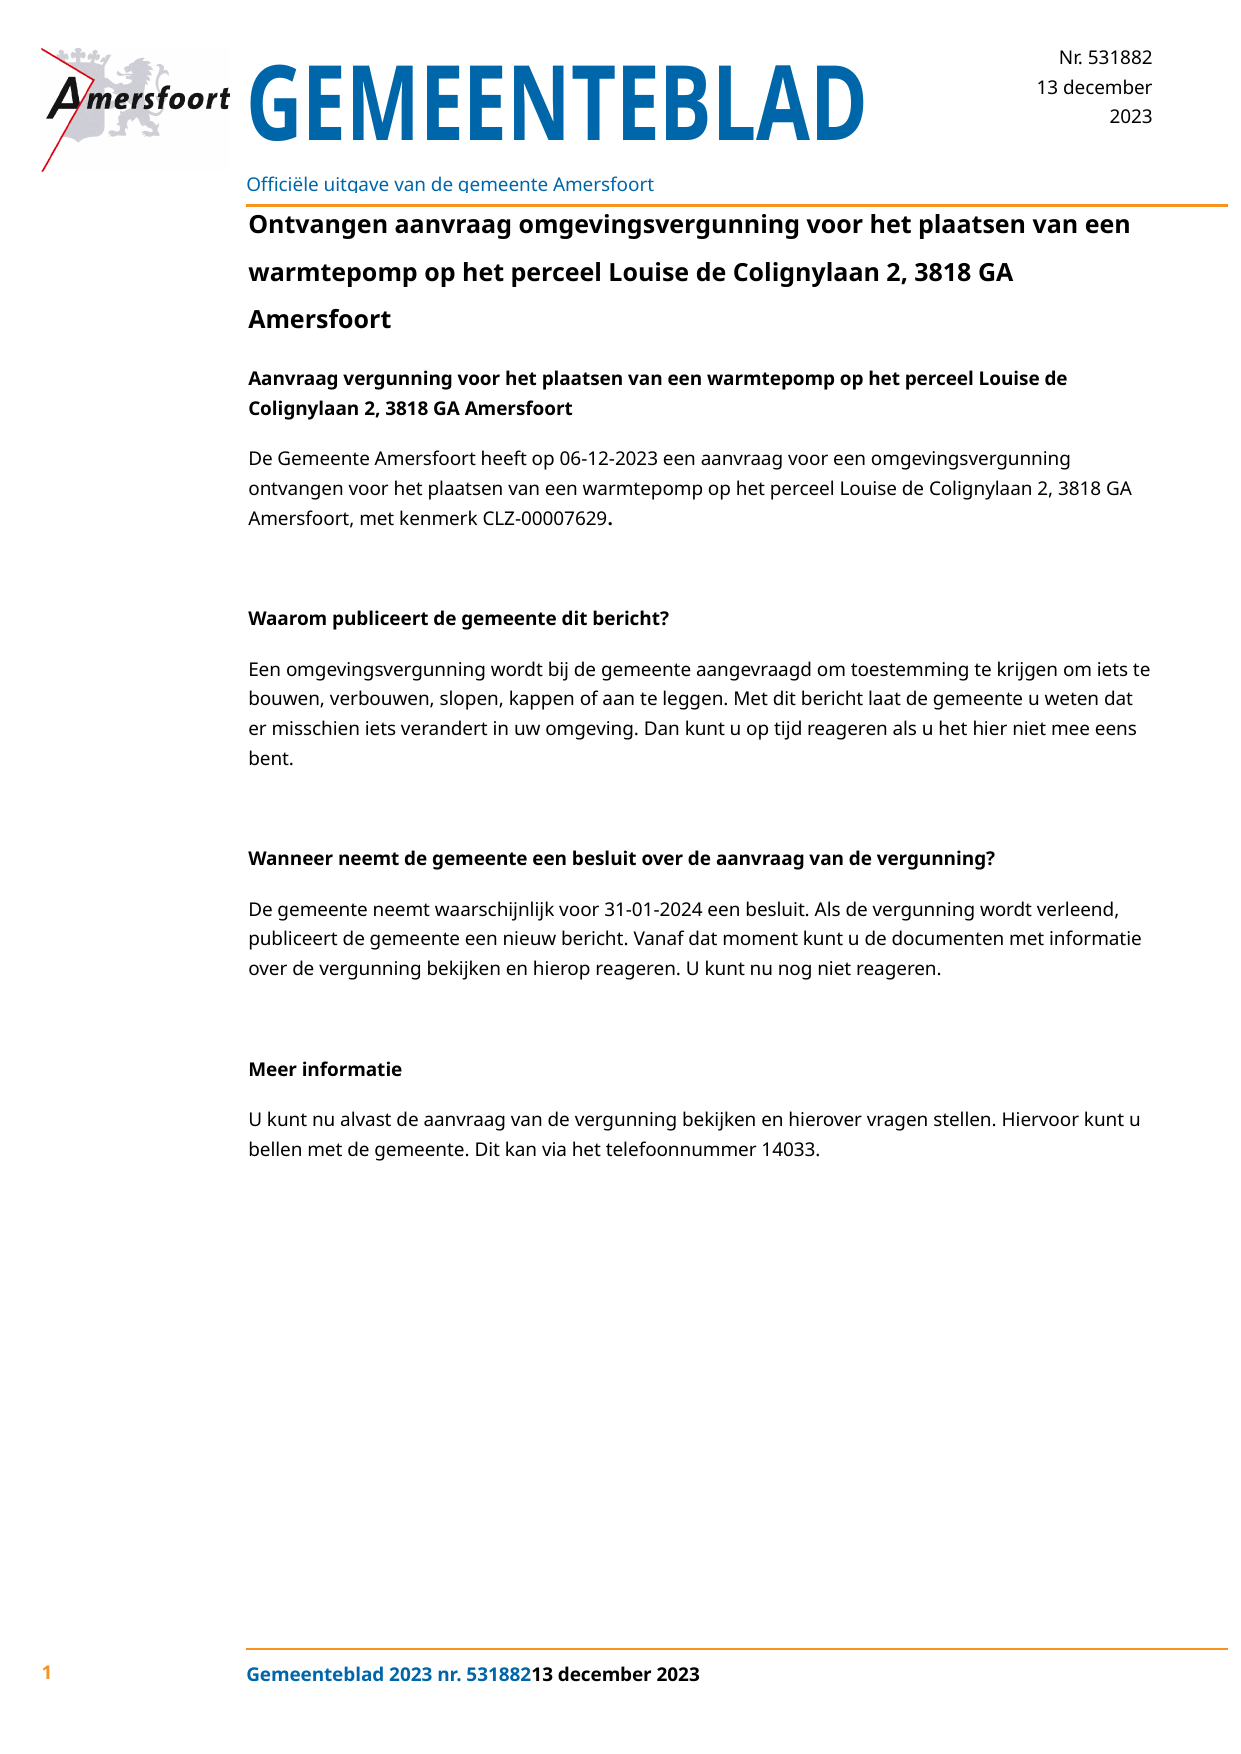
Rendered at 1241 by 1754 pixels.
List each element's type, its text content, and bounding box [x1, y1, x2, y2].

text Een omgevingsvergunning wordt bij de gemeente aangevraagd om toestemming te krijgen om iets te bouwen, verbouwen, slopen, kappen of aan te leggen. Met dit bericht laat de gemeente u weten dat er misschien iets verandert in uw omgeving. Dan kunt u op tijd reageren als u het hier niet mee eens bent. [248, 656, 1152, 770]
text Meer informatie [248, 1056, 1152, 1082]
text U kunt nu alvast de aanvraag van de vergunning bekijken en hierover vragen stellen. Hiervoor kunt u bellen met de gemeente. Dit kan via het telefoonnummer 14033. [248, 1106, 1152, 1162]
text Waarom publiceert de gemeente dit bericht? [248, 606, 1152, 631]
text De Gemeente Amersfoort heeft op 06-12-2023 een aanvraag voor een omgevingsvergunning ontvangen voor het plaatsen van een warmtepomp op het perceel Louise de Colignylaan 2, 3818 GA Amersfoort, met kenmerk CLZ-00007629. [248, 446, 1152, 530]
text Ontvangen aanvraag omgevingsvergunning voor het plaatsen van een warmtepomp op het perceel Louise de Colignylaan 2, 3818 GA Amersfoort [248, 207, 1152, 336]
text De gemeente neemt waarschijnlijk voor 31-01-2024 een besluit. Als de vergunning wordt verleend, publiceert de gemeente een nieuw bericht. Vanaf dat moment kunt u de documenten met informatie over de vergunning bekijken en hierop reageren. U kunt nu nog niet reageren. [248, 896, 1152, 981]
picture [41, 47, 231, 172]
text Wanneer neemt de gemeente een besluit over de aanvraag van de vergunning? [248, 846, 1152, 871]
text Aanvraag vergunning voor het plaatsen van een warmtepomp op het perceel Louise de Colignylaan 2, 3818 GA Amersfoort [248, 366, 1152, 421]
